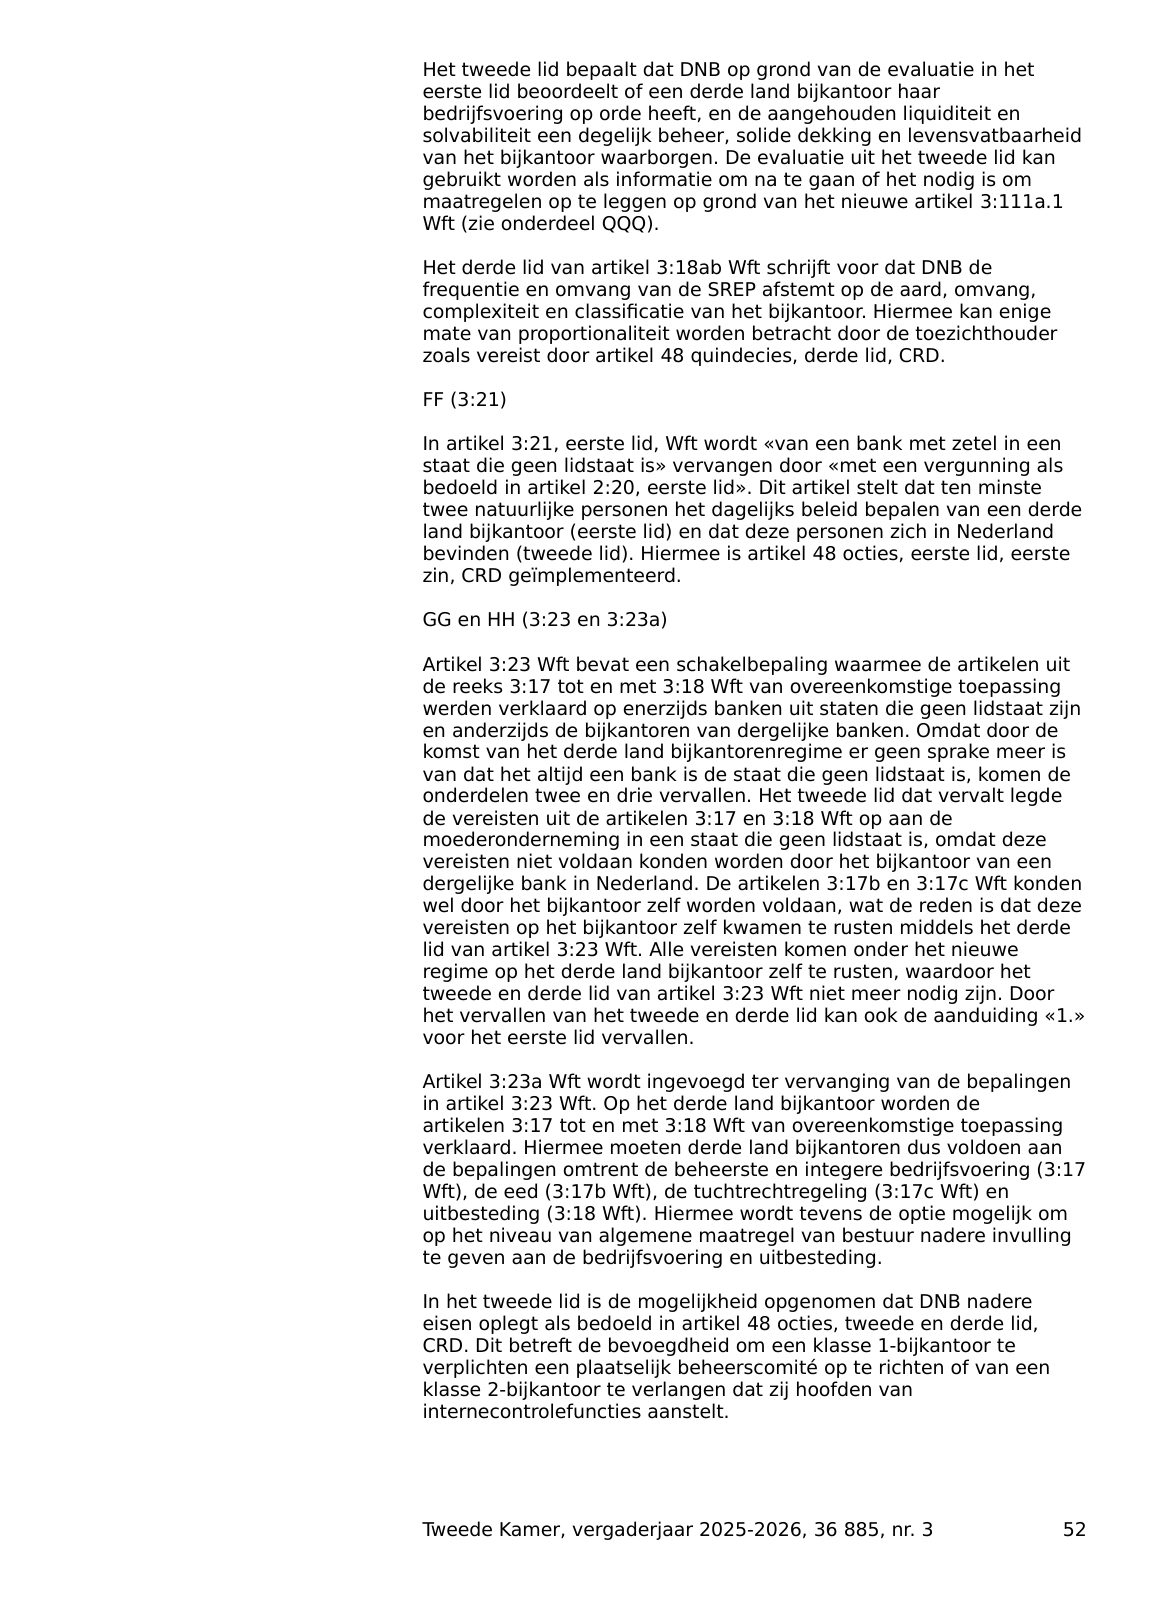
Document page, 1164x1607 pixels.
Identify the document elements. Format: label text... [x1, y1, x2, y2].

text Het tweede lid bepaalt dat DNB op grond van de evaluatie in het eerste lid beoordeelt of een derde land bijkantoor haar bedrijfsvoering op orde heeft, en de aangehouden liquiditeit en solvabiliteit een degelijk beheer, solide dekking en levensvatbaarheid van het bijkantoor waarborgen. De evaluatie uit het tweede lid kan gebruikt worden als informatie om na te gaan of het nodig is om maatregelen op te leggen op grond van het nieuwe artikel 3:111a.1 Wft (zie onderdeel QQQ). [422, 59, 1087, 235]
text Artikel 3:23a Wft wordt ingevoegd ter vervanging van de bepalingen in artikel 3:23 Wft. Op het derde land bijkantoor worden de artikelen 3:17 tot en met 3:18 Wft van overeenkomstige toepassing verklaard. Hiermee moeten derde land bijkantoren dus voldoen aan de bepalingen omtrent de beheerste en integere bedrijfsvoering (3:17 Wft), de eed (3:17b Wft), de tuchtrechtregeling (3:17c Wft) en uitbesteding (3:18 Wft). Hiermee wordt tevens de optie mogelijk om op het niveau van algemene maatregel van bestuur nadere invulling te geven aan de bedrijfsvoering en uitbesteding. [422, 1071, 1087, 1269]
subtitle FF (3:21) [422, 389, 1087, 411]
subtitle GG en HH (3:23 en 3:23a) [422, 609, 1087, 631]
text In het tweede lid is de mogelijkheid opgenomen dat DNB nadere eisen oplegt als bedoeld in artikel 48 octies, tweede en derde lid, CRD. Dit betreft de bevoegdheid om een klasse 1-bijkantoor te verplichten een plaatselijk beheerscomité op te richten of van een klasse 2-bijkantoor te verlangen dat zij hoofden van internecontrolefuncties aanstelt. [422, 1291, 1087, 1423]
text In artikel 3:21, eerste lid, Wft wordt «van een bank met zetel in een staat die geen lidstaat is» vervangen door «met een vergunning als bedoeld in artikel 2:20, eerste lid». Dit artikel stelt dat ten minste twee natuurlijke personen het dagelijks beleid bepalen van een derde land bijkantoor (eerste lid) en dat deze personen zich in Nederland bevinden (tweede lid). Hiermee is artikel 48 octies, eerste lid, eerste zin, CRD geïmplementeerd. [422, 433, 1087, 587]
text Artikel 3:23 Wft bevat een schakelbepaling waarmee de artikelen uit de reeks 3:17 tot en met 3:18 Wft van overeenkomstige toepassing werden verklaard op enerzijds banken uit staten die geen lidstaat zijn en anderzijds de bijkantoren van dergelijke banken. Omdat door de komst van het derde land bijkantorenregime er geen sprake meer is van dat het altijd een bank is de staat die geen lidstaat is, komen de onderdelen twee en drie vervallen. Het tweede lid dat vervalt legde de vereisten uit de artikelen 3:17 en 3:18 Wft op aan de moederonderneming in een staat die geen lidstaat is, omdat deze vereisten niet voldaan konden worden door het bijkantoor van een dergelijke bank in Nederland. De artikelen 3:17b en 3:17c Wft konden wel door het bijkantoor zelf worden voldaan, wat de reden is dat deze vereisten op het bijkantoor zelf kwamen te rusten middels het derde lid van artikel 3:23 Wft. Alle vereisten komen onder het nieuwe regime op het derde land bijkantoor zelf te rusten, waardoor het tweede en derde lid van artikel 3:23 Wft niet meer nodig zijn. Door het vervallen van het tweede en derde lid kan ook de aanduiding «1.» voor het eerste lid vervallen. [422, 653, 1087, 1049]
text Het derde lid van artikel 3:18ab Wft schrijft voor dat DNB de frequentie en omvang van de SREP afstemt op de aard, omvang, complexiteit en classificatie van het bijkantoor. Hiermee kan enige mate van proportionaliteit worden betracht door de toezichthouder zoals vereist door artikel 48 quindecies, derde lid, CRD. [422, 257, 1087, 367]
